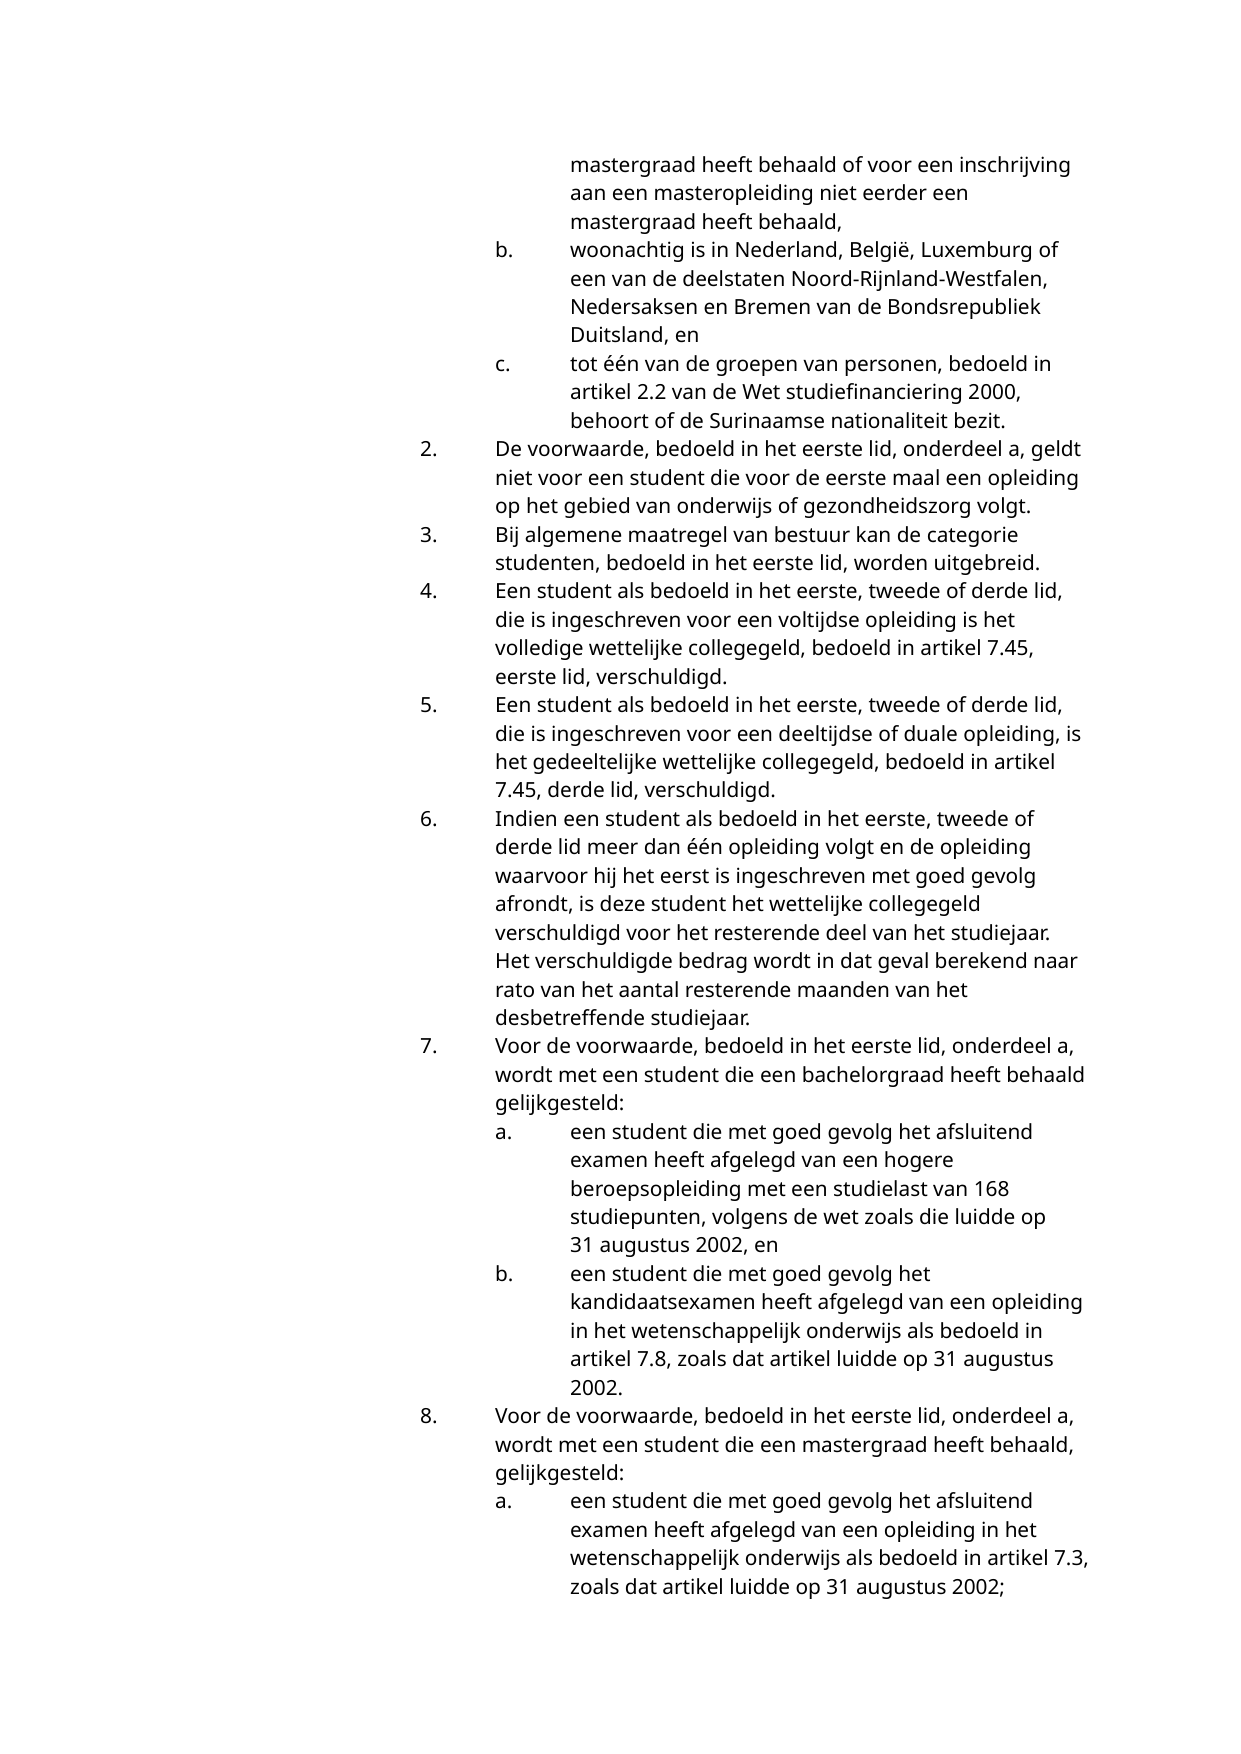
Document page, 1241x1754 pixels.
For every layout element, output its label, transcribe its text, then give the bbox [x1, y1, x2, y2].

list Bij algemene maatregel van bestuur kan de categorie studenten, bedoeld in het eerste lid, worden uitgebreid. [420, 520, 1090, 577]
list Voor de voorwaarde, bedoeld in het eerste lid, onderdeel a, wordt met een student die een mastergraad heeft behaald, gelijkgesteld: [420, 1401, 1090, 1487]
list Voor de voorwaarde, bedoeld in het eerste lid, onderdeel a, wordt met een student die een bachelorgraad heeft behaald gelijkgesteld: [420, 1032, 1090, 1117]
list Een student als bedoeld in het eerste, tweede of derde lid, die is ingeschreven voor een voltijdse opleiding is het volledige wettelijke collegegeld, bedoeld in artikel 7.45, eerste lid, verschuldigd. [420, 577, 1090, 690]
list Een student als bedoeld in het eerste, tweede of derde lid, die is ingeschreven voor een deeltijdse of duale opleiding, is het gedeeltelijke wettelijke collegegeld, bedoeld in artikel 7.45, derde lid, verschuldigd. [420, 690, 1090, 804]
list Indien een student als bedoeld in het eerste, tweede of derde lid meer dan één opleiding volgt en de opleiding waarvoor hij het eerst is ingeschreven met goed gevolg afrondt, is deze student het wettelijke collegegeld verschuldigd voor het resterende deel van het studiejaar. Het verschuldigde bedrag wordt in dat geval berekend naar rato van het aantal resterende maanden van het desbetreffende studiejaar. [420, 804, 1090, 1032]
list woonachtig is in Nederland, België, Luxemburg of een van de deelstaten Noord-Rijnland-Westfalen, Nedersaksen en Bremen van de Bondsrepubliek Duitsland, en [495, 235, 1090, 349]
list mastergraad heeft behaald of voor een inschrijving aan een masteropleiding niet eerder een mastergraad heeft behaald, [495, 150, 1090, 235]
list een student die met goed gevolg het kandidaatsexamen heeft afgelegd van een opleiding in het wetenschappelijk onderwijs als bedoeld in artikel 7.8, zoals dat artikel luidde op 31 augustus 2002. [495, 1259, 1090, 1401]
list een student die met goed gevolg het afsluitend examen heeft afgelegd van een hogere beroepsopleiding met een studielast van 168 studiepunten, volgens de wet zoals die luidde op 31 augustus 2002, en [495, 1117, 1090, 1259]
list tot één van de groepen van personen, bedoeld in artikel 2.2 van de Wet studiefinanciering 2000, behoort of de Surinaamse nationaliteit bezit. [495, 349, 1090, 434]
list De voorwaarde, bedoeld in het eerste lid, onderdeel a, geldt niet voor een student die voor de eerste maal een opleiding op het gebied van onderwijs of gezondheidszorg volgt. [420, 434, 1090, 520]
list een student die met goed gevolg het afsluitend examen heeft afgelegd van een opleiding in het wetenschappelijk onderwijs als bedoeld in artikel 7.3, zoals dat artikel luidde op 31 augustus 2002; [495, 1487, 1090, 1600]
